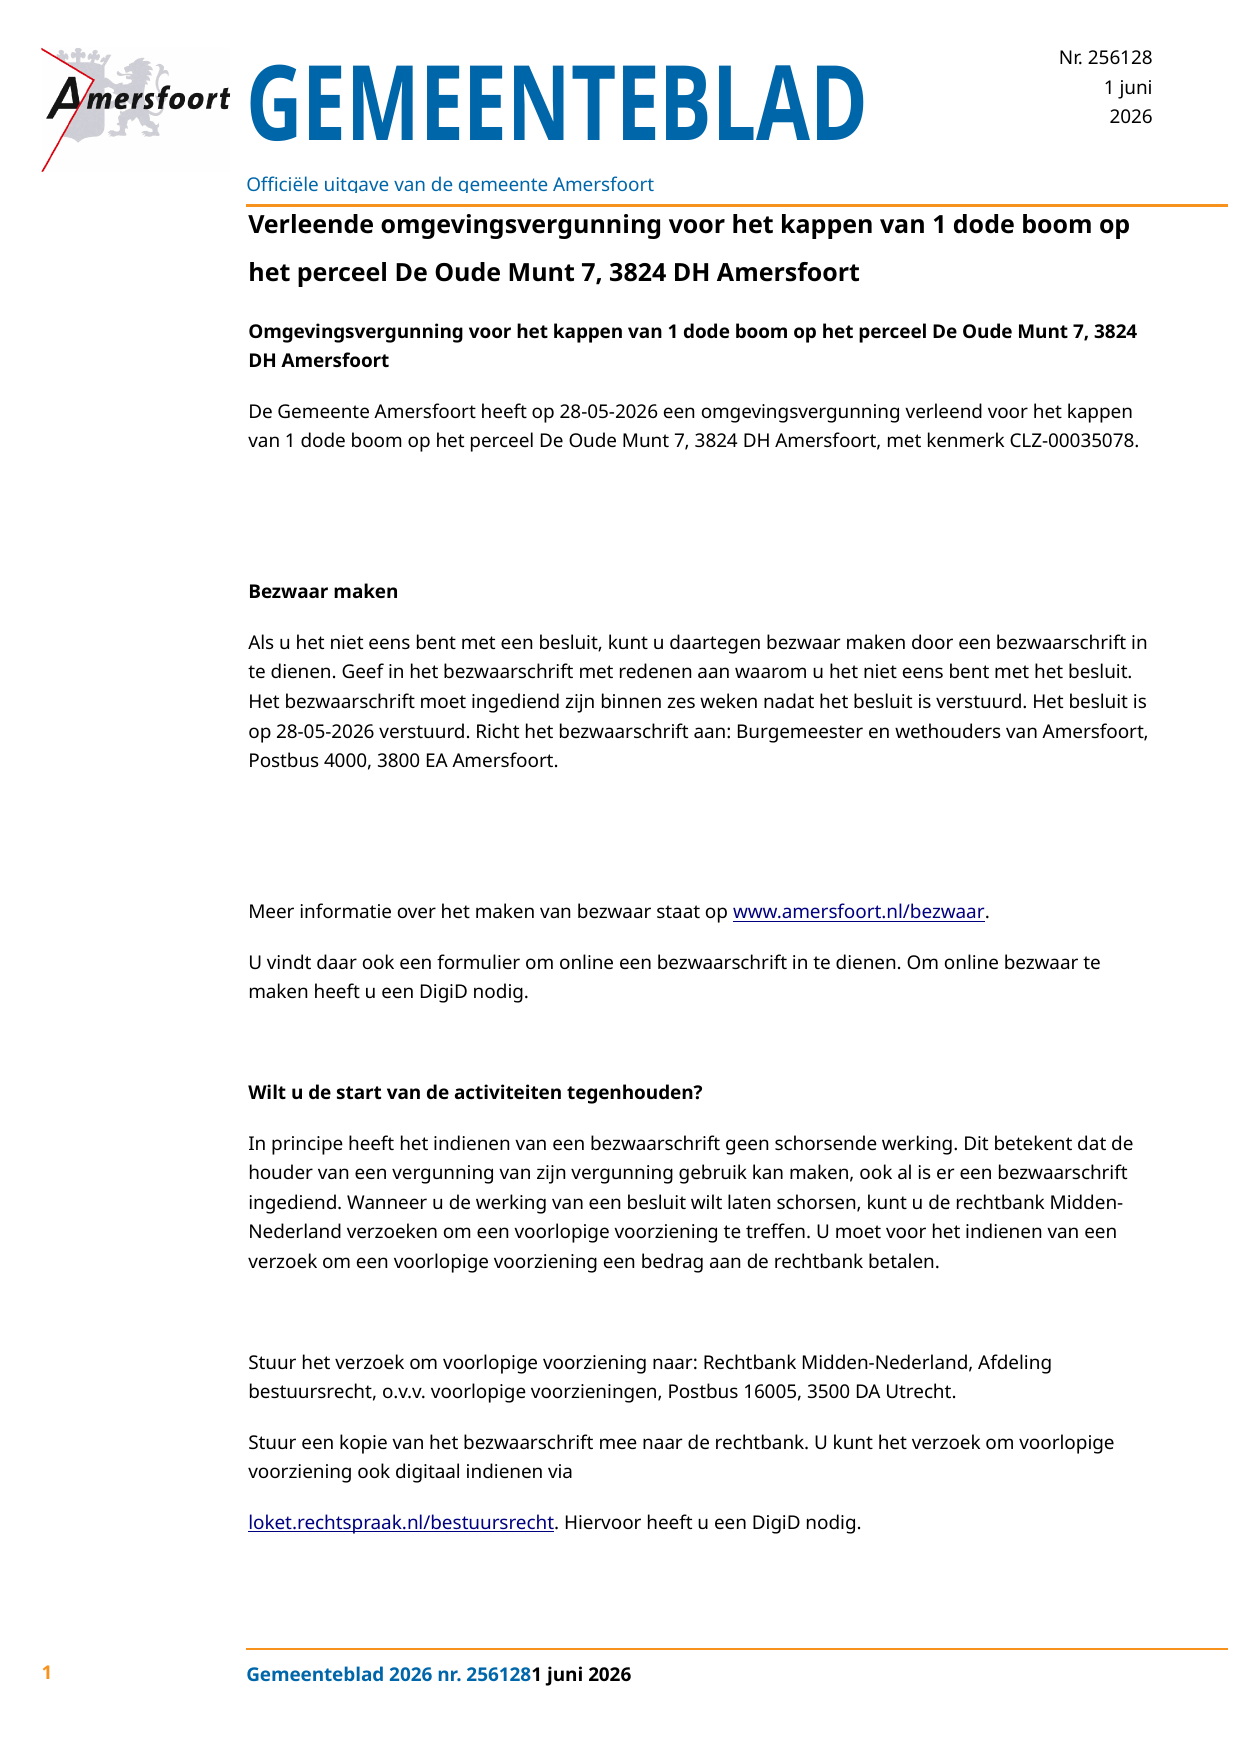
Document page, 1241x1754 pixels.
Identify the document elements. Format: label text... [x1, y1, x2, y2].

text Meer informatie over het maken van bezwaar staat op www.amersfoort.nl/bezwaar. [248, 899, 1152, 924]
text Stuur het verzoek om voorlopige voorziening naar: Rechtbank Midden-Nederland, Afdeling bestuursrecht, o.v.v. voorlopige voorzieningen, Postbus 16005, 3500 DA Utrecht. [248, 1349, 1152, 1404]
text Omgevingsvergunning voor het kappen van 1 dode boom op het perceel De Oude Munt 7, 3824 DH Amersfoort [248, 318, 1152, 373]
text Bezwaar maken [248, 579, 1152, 604]
text Stuur een kopie van het bezwaarschrift mee naar de rechtbank. U kunt het verzoek om voorlopige voorziening ook digitaal indienen via [248, 1429, 1152, 1484]
text De Gemeente Amersfoort heeft op 28-05-2026 een omgevingsvergunning verleend voor het kappen van 1 dode boom op het perceel De Oude Munt 7, 3824 DH Amersfoort, met kenmerk CLZ-00035078. [248, 398, 1152, 453]
text Als u het niet eens bent met een besluit, kunt u daartegen bezwaar maken door een bezwaarschrift in te dienen. Geef in het bezwaarschrift met redenen aan waarom u het niet eens bent met het besluit. Het bezwaarschrift moet ingediend zijn binnen zes weken nadat het besluit is verstuurd. Het besluit is op 28-05-2026 verstuurd. Richt het bezwaarschrift aan: Burgemeester en wethouders van Amersfoort, Postbus 4000, 3800 EA Amersfoort. [248, 629, 1152, 773]
text In principe heeft het indienen van een bezwaarschrift geen schorsende werking. Dit betekent dat de houder van een vergunning van zijn vergunning gebruik kan maken, ook al is er een bezwaarschrift ingediend. Wanneer u de werking van een besluit wilt laten schorsen, kunt u de rechtbank Midden-Nederland verzoeken om een voorlopige voorziening te treffen. U moet voor het indienen van een verzoek om een voorlopige voorziening een bedrag aan de rechtbank betalen. [248, 1130, 1152, 1274]
text U vindt daar ook een formulier om online een bezwaarschrift in te dienen. Om online bezwaar te maken heeft u een DigiD nodig. [248, 949, 1152, 1004]
text loket.rechtspraak.nl/bestuursrecht. Hiervoor heeft u een DigiD nodig. [248, 1509, 1152, 1535]
text Verleende omgevingsvergunning voor het kappen van 1 dode boom op het perceel De Oude Munt 7, 3824 DH Amersfoort [248, 207, 1152, 288]
text Wilt u de start van de activiteiten tegenhouden? [248, 1079, 1152, 1105]
picture [41, 47, 231, 172]
